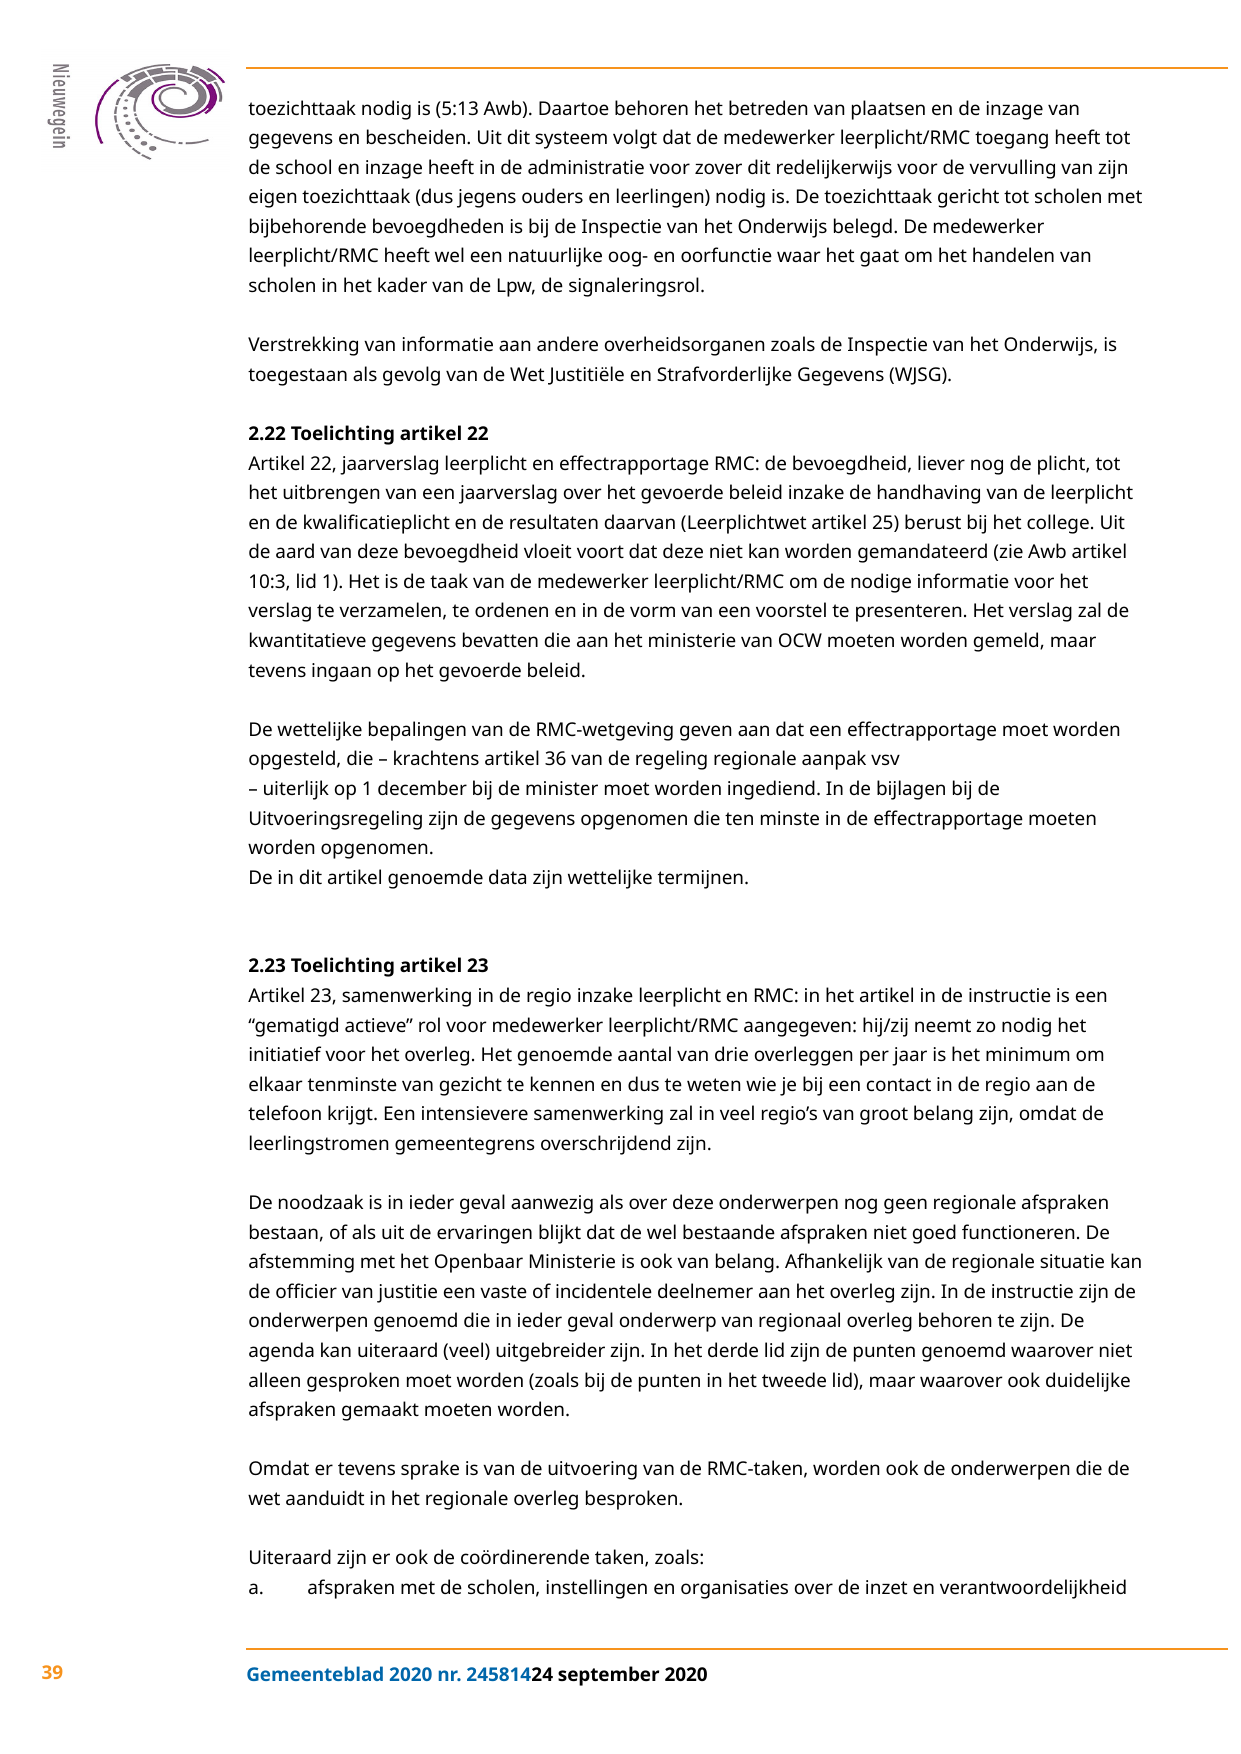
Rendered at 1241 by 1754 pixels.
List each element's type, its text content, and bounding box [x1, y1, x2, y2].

text Verstrekking van informatie aan andere overheidsorganen zoals de Inspectie van het Onderwijs, is toegestaan als gevolg van de Wet Justitiële en Strafvorderlijke Gegevens (WJSG). [248, 331, 1152, 387]
text toezichttaak nodig is (5:13 Awb). Daartoe behoren het betreden van plaatsen en de inzage van gegevens en bescheiden. Uit dit systeem volgt dat de medewerker leerplicht/RMC toegang heeft tot de school en inzage heeft in de administratie voor zover dit redelijkerwijs voor de vervulling van zijn eigen toezichttaak (dus jegens ouders en leerlingen) nodig is. De toezichttaak gericht tot scholen met bijbehorende bevoegdheden is bij de Inspectie van het Onderwijs belegd. De medewerker leerplicht/RMC heeft wel een natuurlijke oog- en oorfunctie waar het gaat om het handelen van scholen in het kader van de Lpw, de signaleringsrol. [248, 95, 1152, 298]
text Omdat er tevens sprake is van de uitvoering van de RMC-taken, worden ook de onderwerpen die de wet aanduidt in het regionale overleg besproken. [248, 1456, 1152, 1511]
text Artikel 22, jaarverslag leerplicht en effectrapportage RMC: de bevoegdheid, liever nog de plicht, tot het uitbrengen van een jaarverslag over het gevoerde beleid inzake de handhaving van de leerplicht en de kwalificatieplicht en de resultaten daarvan (Leerplichtwet artikel 25) berust bij het college. Uit de aard van deze bevoegdheid vloeit voort dat deze niet kan worden gemandateerd (zie Awb artikel 10:3, lid 1). Het is de taak van de medewerker leerplicht/RMC om de nodige informatie voor het verslag te verzamelen, te ordenen en in de vorm van een voorstel te presenteren. Het verslag zal de kwantitatieve gegevens bevatten die aan het ministerie van OCW moeten worden gemeld, maar tevens ingaan op het gevoerde beleid. [248, 450, 1152, 683]
text Uiteraard zijn er ook de coördinerende taken, zoals: [248, 1544, 1152, 1570]
text De noodzaak is in ieder geval aanwezig als over deze onderwerpen nog geen regionale afspraken bestaan, of als uit de ervaringen blijkt dat de wel bestaande afspraken niet goed functioneren. De afstemming met het Openbaar Ministerie is ook van belang. Afhankelijk van de regionale situatie kan de officier van justitie een vaste of incidentele deelnemer aan het overleg zijn. In de instructie zijn de onderwerpen genoemd die in ieder geval onderwerp van regionaal overleg behoren te zijn. De agenda kan uiteraard (veel) uitgebreider zijn. In het derde lid zijn de punten genoemd waarover niet alleen gesproken moet worden (zoals bij de punten in het tweede lid), maar waarover ook duidelijke afspraken gemaakt moeten worden. [248, 1189, 1152, 1422]
text Artikel 23, samenwerking in de regio inzake leerplicht en RMC: in het artikel in de instructie is een “gematigd actieve” rol voor medewerker leerplicht/RMC aangegeven: hij/zij neemt zo nodig het initiatief voor het overleg. Het genoemde aantal van drie overleggen per jaar is het minimum om elkaar tenminste van gezicht te kennen en dus te weten wie je bij een contact in de regio aan de telefoon krijgt. Een intensievere samenwerking zal in veel regio’s van groot belang zijn, omdat de leerlingstromen gemeentegrens overschrijdend zijn. [248, 982, 1152, 1156]
text De wettelijke bepalingen van de RMC-wetgeving geven aan dat een effectrapportage moet worden opgesteld, die – krachtens artikel 36 van de regeling regionale aanpak vsv [248, 716, 1152, 771]
text – uiterlijk op 1 december bij de minister moet worden ingediend. In de bijlagen bij de Uitvoeringsregeling zijn de gegevens opgenomen die ten minste in de effectrapportage moeten worden opgenomen. [248, 775, 1152, 860]
text De in dit artikel genoemde data zijn wettelijke termijnen. [248, 864, 1152, 890]
picture [41, 47, 231, 172]
list afspraken met de scholen, instellingen en organisaties over de inzet en verantwoordelijkheid [248, 1574, 1152, 1600]
text 2.22 Toelichting artikel 22 [248, 420, 1152, 446]
text 2.23 Toelichting artikel 23 [248, 953, 1152, 978]
